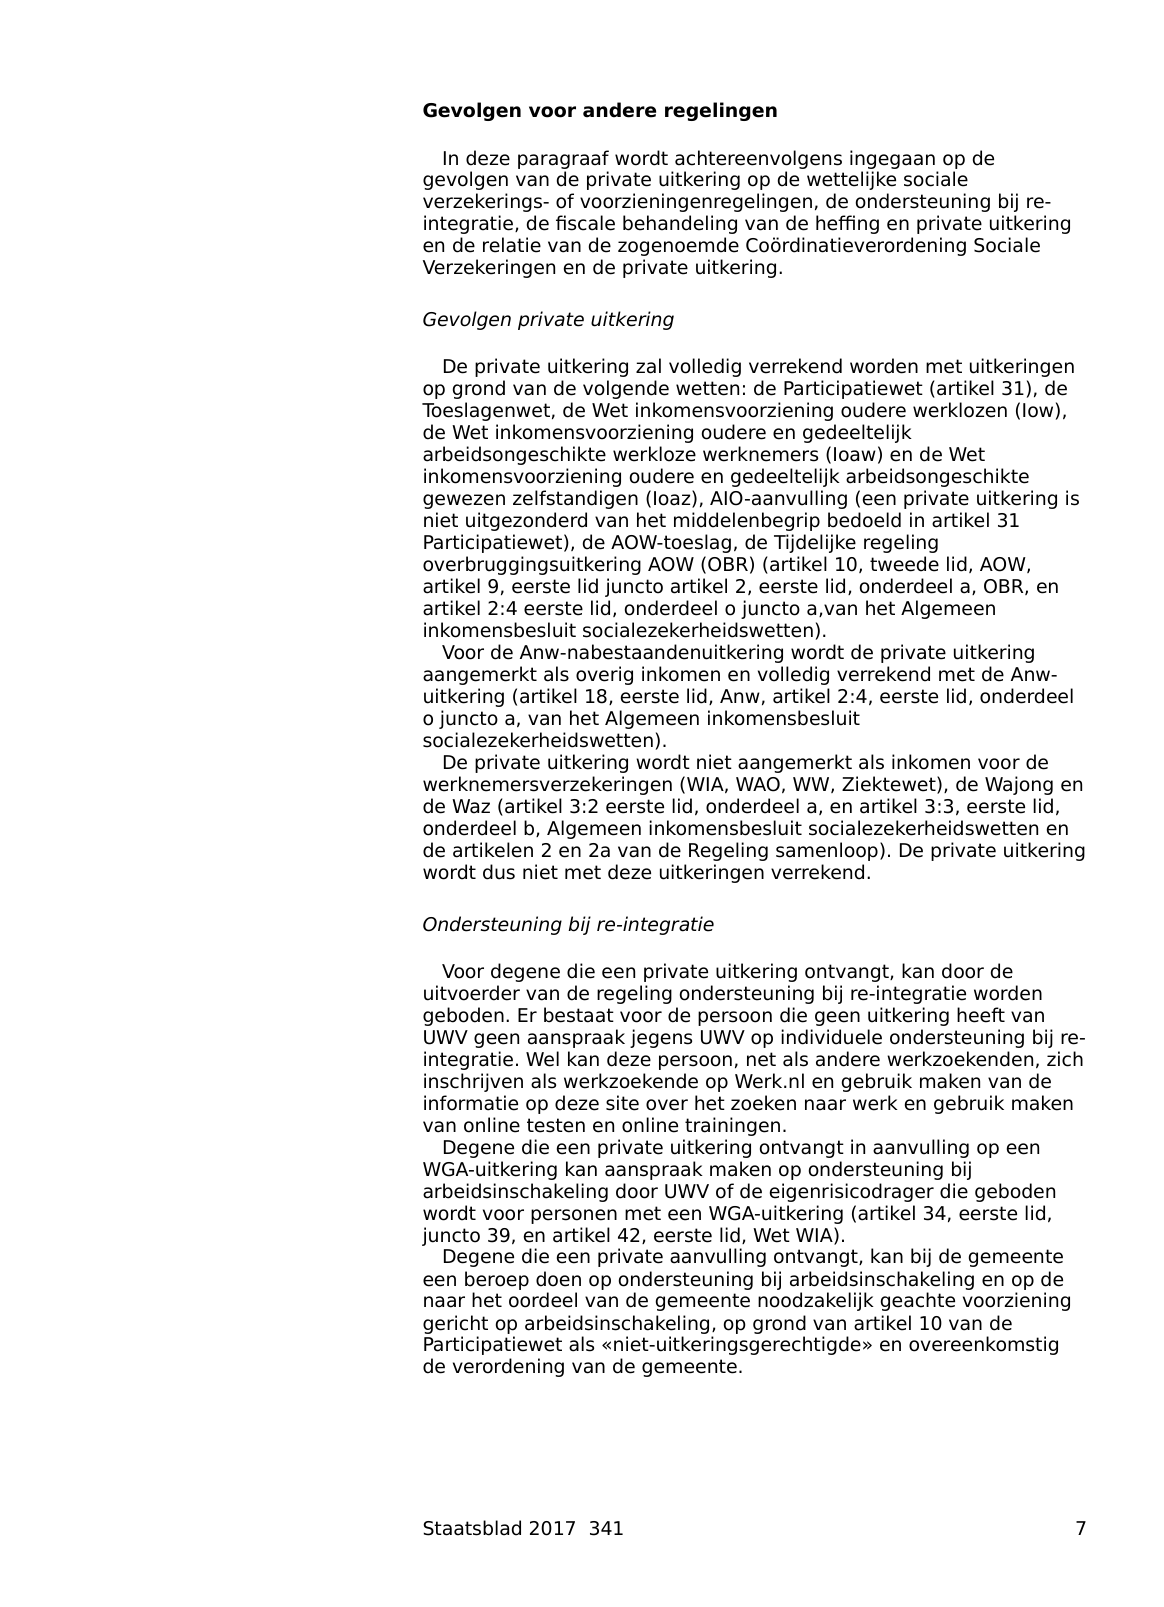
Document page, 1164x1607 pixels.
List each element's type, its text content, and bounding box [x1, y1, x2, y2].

text Degene die een private aanvulling ontvangt, kan bij de gemeente een beroep doen op ondersteuning bij arbeidsinschakeling en op de naar het oordeel van de gemeente noodzakelijk geachte voorziening gericht op arbeidsinschakeling, op grond van artikel 10 van de Participatiewet als «niet-uitkeringsgerechtigde» en overeenkomstig de verordening van de gemeente. [422, 1246, 1087, 1378]
subtitle Gevolgen voor andere regelingen [422, 100, 1087, 122]
text De private uitkering wordt niet aangemerkt als inkomen voor de werknemersverzekeringen (WIA, WAO, WW, Ziektewet), de Wajong en de Waz (artikel 3:2 eerste lid, onderdeel a, en artikel 3:3, eerste lid, onderdeel b, Algemeen inkomensbesluit socialezekerheidswetten en de artikelen 2 en 2a van de Regeling samenloop). De private uitkering wordt dus niet met deze uitkeringen verrekend. [422, 752, 1087, 884]
text Voor de Anw-nabestaandenuitkering wordt de private uitkering aangemerkt als overig inkomen en volledig verrekend met de Anw-uitkering (artikel 18, eerste lid, Anw, artikel 2:4, eerste lid, onderdeel o juncto a, van het Algemeen inkomensbesluit socialezekerheidswetten). [422, 642, 1087, 752]
text In deze paragraaf wordt achtereenvolgens ingegaan op de gevolgen van de private uitkering op de wettelijke sociale verzekerings- of voorzieningenregelingen, de ondersteuning bij re-integratie, de fiscale behandeling van de heffing en private uitkering en de relatie van de zogenoemde Coördinatieverordening Sociale Verzekeringen en de private uitkering. [422, 147, 1087, 279]
text De private uitkering zal volledig verrekend worden met uitkeringen op grond van de volgende wetten: de Participatiewet (artikel 31), de Toeslagenwet, de Wet inkomensvoorziening oudere werklozen (Iow), de Wet inkomensvoorziening oudere en gedeeltelijk arbeidsongeschikte werkloze werknemers (Ioaw) en de Wet inkomensvoorziening oudere en gedeeltelijk arbeidsongeschikte gewezen zelfstandigen (Ioaz), AIO-aanvulling (een private uitkering is niet uitgezonderd van het middelenbegrip bedoeld in artikel 31 Participatiewet), de AOW-toeslag, de Tijdelijke regeling overbruggingsuitkering AOW (OBR) (artikel 10, tweede lid, AOW, artikel 9, eerste lid juncto artikel 2, eerste lid, onderdeel a, OBR, en artikel 2:4 eerste lid, onderdeel o juncto a,van het Algemeen inkomensbesluit socialezekerheidswetten). [422, 356, 1087, 642]
subtitle Ondersteuning bij re-integratie [422, 914, 1087, 936]
text Degene die een private uitkering ontvangt in aanvulling op een WGA-uitkering kan aanspraak maken op ondersteuning bij arbeidsinschakeling door UWV of de eigenrisicodrager die geboden wordt voor personen met een WGA-uitkering (artikel 34, eerste lid, juncto 39, en artikel 42, eerste lid, Wet WIA). [422, 1137, 1087, 1246]
text Voor degene die een private uitkering ontvangt, kan door de uitvoerder van de regeling ondersteuning bij re-integratie worden geboden. Er bestaat voor de persoon die geen uitkering heeft van UWV geen aanspraak jegens UWV op individuele ondersteuning bij re-integratie. Wel kan deze persoon, net als andere werkzoekenden, zich inschrijven als werkzoekende op Werk.nl en gebruik maken van de informatie op deze site over het zoeken naar werk en gebruik maken van online testen en online trainingen. [422, 961, 1087, 1137]
subtitle Gevolgen private uitkering [422, 309, 1087, 331]
